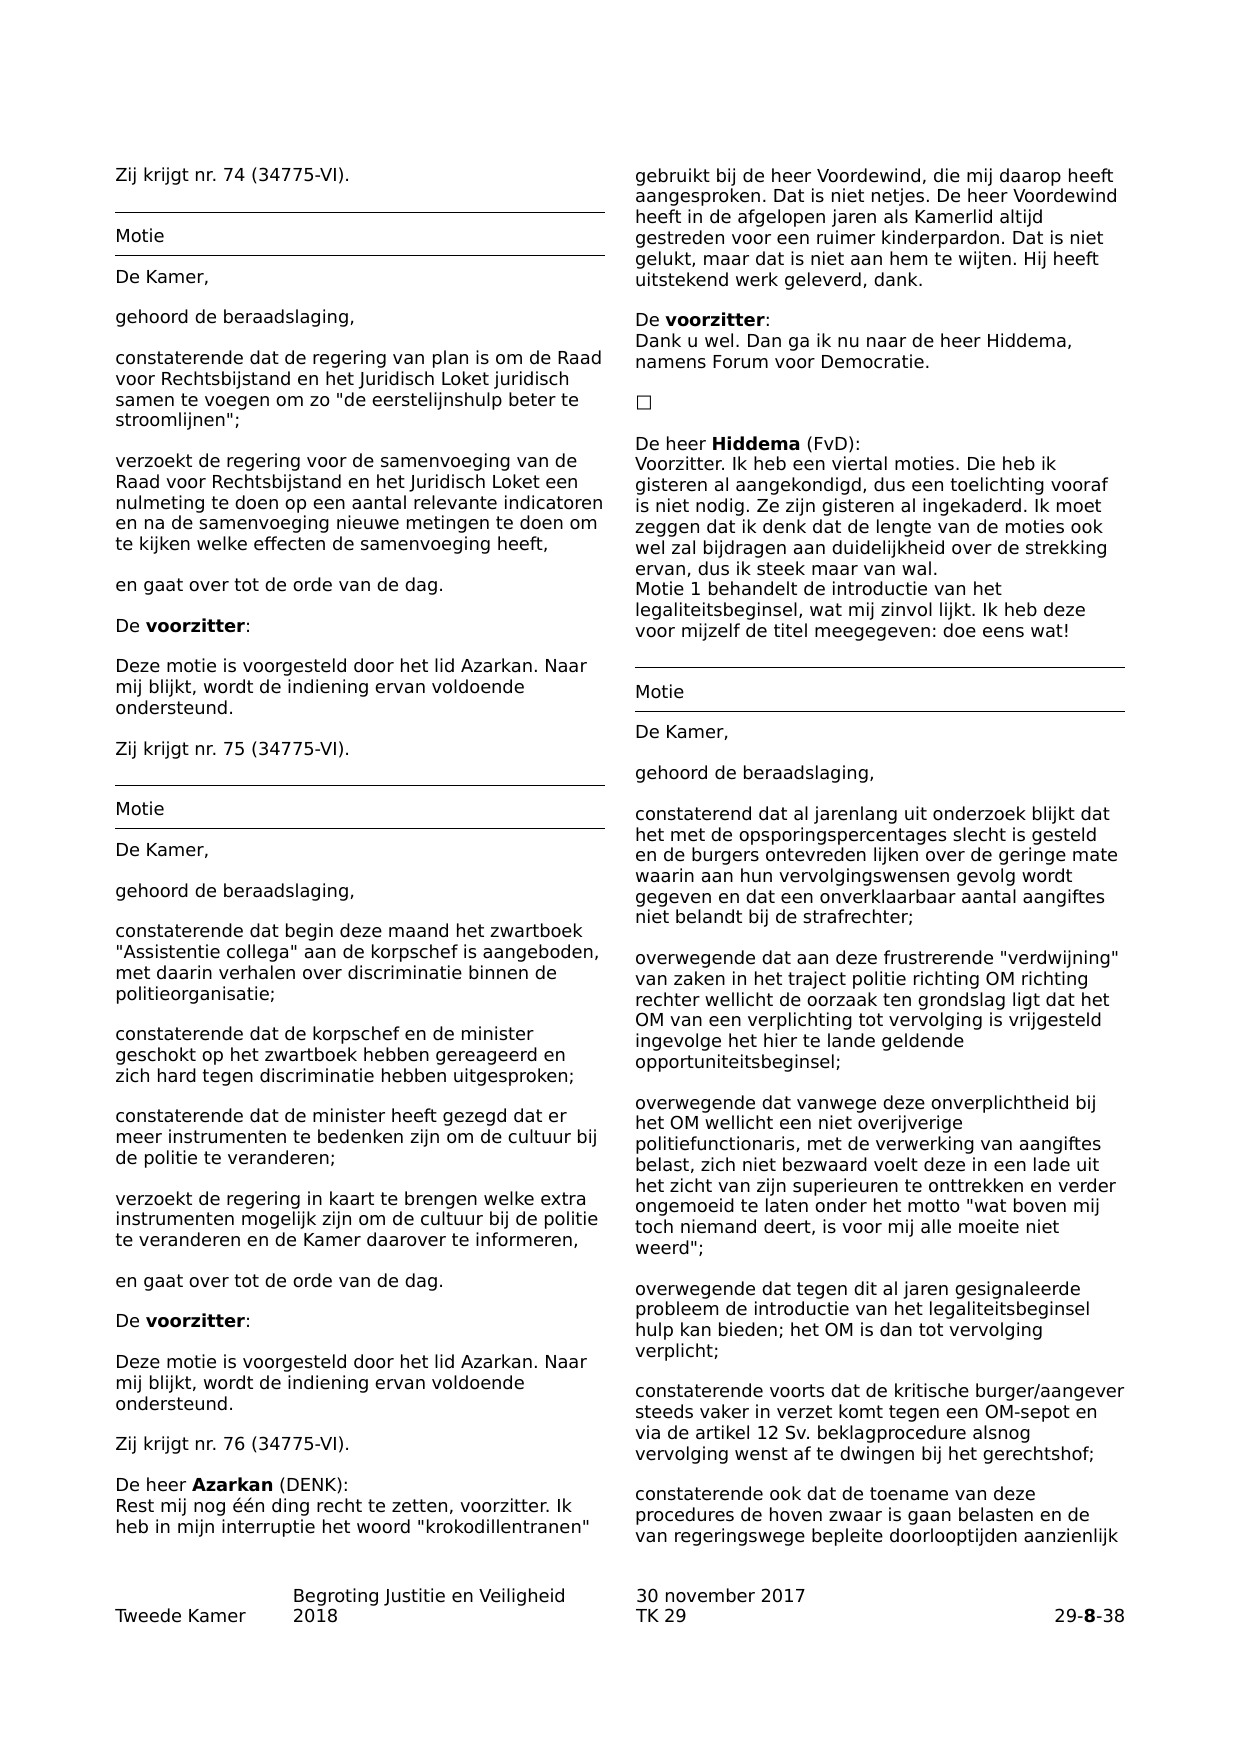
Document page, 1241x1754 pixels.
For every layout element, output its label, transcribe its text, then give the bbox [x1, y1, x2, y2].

text Zij krijgt nr. 74 (34775-VI). [115, 165, 605, 186]
text Dank u wel. Dan ga ik nu naar de heer Hiddema, namens Forum voor Democratie. [635, 331, 1125, 373]
text De heer Hiddema (FvD): [635, 433, 1125, 454]
text Motie [635, 682, 1125, 702]
text verzoekt de regering voor de samenvoeging van de Raad voor Rechtsbijstand en het Juridisch Loket een nulmeting te doen op een aantal relevante indicatoren en na de samenvoeging nieuwe metingen te doen om te kijken welke effecten de samenvoeging heeft, [115, 451, 605, 555]
text gehoord de beraadslaging, [115, 880, 605, 901]
text gebruikt bij de heer Voordewind, die mij daarop heeft aangesproken. Dat is niet netjes. De heer Voordewind heeft in de afgelopen jaren als Kamerlid altijd gestreden voor een ruimer kinderpardon. Dat is niet gelukt, maar dat is niet aan hem te wijten. Hij heeft uitstekend werk geleverd, dank. [635, 165, 1125, 290]
text constaterende dat de minister heeft gezegd dat er meer instrumenten te bedenken zijn om de cultuur bij de politie te veranderen; [115, 1106, 605, 1168]
text De Kamer, [115, 267, 605, 287]
text verzoekt de regering in kaart te brengen welke extra instrumenten mogelijk zijn om de cultuur bij de politie te veranderen en de Kamer daarover te informeren, [115, 1188, 605, 1251]
text De voorzitter: [115, 1311, 605, 1332]
text Voorzitter. Ik heb een viertal moties. Die heb ik gisteren al aangekondigd, dus een toelichting vooraf is niet nodig. Ze zijn gisteren al ingekaderd. Ik moet zeggen dat ik denk dat de lengte van de moties ook wel zal bijdragen aan duidelijkheid over de strekking ervan, dus ik steek maar van wal. [635, 454, 1125, 579]
text constaterende dat de korpschef en de minister geschokt op het zwartboek hebben gereageerd en zich hard tegen discriminatie hebben uitgesproken; [115, 1024, 605, 1086]
text Zij krijgt nr. 75 (34775-VI). [115, 738, 605, 759]
text Motie 1 behandelt de introductie van het legaliteitsbeginsel, wat mij zinvol lijkt. Ik heb deze voor mijzelf de titel meegegeven: doe eens wat! [635, 579, 1125, 642]
text en gaat over tot de orde van de dag. [115, 575, 605, 595]
text gehoord de beraadslaging, [115, 307, 605, 328]
text De voorzitter: [635, 310, 1125, 331]
text Deze motie is voorgesteld door het lid Azarkan. Naar mij blijkt, wordt de indiening ervan voldoende ondersteund. [115, 656, 605, 718]
text Rest mij nog één ding recht te zetten, voorzitter. Ik heb in mijn interruptie het woord "krokodillentranen" [115, 1496, 605, 1537]
text constaterende dat de regering van plan is om de Raad voor Rechtsbijstand en het Juridisch Loket juridisch samen te voegen om zo "de eerstelijnshulp beter te stroomlijnen"; [115, 348, 605, 431]
text constaterende dat begin deze maand het zwartboek "Assistentie collega" aan de korpschef is aangeboden, met daarin verhalen over discriminatie binnen de politieorganisatie; [115, 921, 605, 1004]
text constaterende voorts dat de kritische burger/aangever steeds vaker in verzet komt tegen een OM-sepot en via de artikel 12 Sv. beklagprocedure alsnog vervolging wenst af te dwingen bij het gerechtshof; [635, 1381, 1125, 1464]
text De Kamer, [635, 722, 1125, 743]
text Zij krijgt nr. 76 (34775-VI). [115, 1434, 605, 1455]
text overwegende dat aan deze frustrerende "verdwijning" van zaken in het traject politie richting OM richting rechter wellicht de oorzaak ten grondslag ligt dat het OM van een verplichting tot vervolging is vrijgesteld ingevolge het hier te lande geldende opportuniteitsbeginsel; [635, 948, 1125, 1072]
text constaterend dat al jarenlang uit onderzoek blijkt dat het met de opsporingspercentages slecht is gesteld en de burgers ontevreden lijken over de geringe mate waarin aan hun vervolgingswensen gevolg wordt gegeven en dat een onverklaarbaar aantal aangiftes niet belandt bij de strafrechter; [635, 804, 1125, 928]
text gehoord de beraadslaging, [635, 763, 1125, 784]
text constaterende ook dat de toename van deze procedures de hoven zwaar is gaan belasten en de van regeringswege bepleite doorlooptijden aanzienlijk [635, 1484, 1125, 1546]
text Deze motie is voorgesteld door het lid Azarkan. Naar mij blijkt, wordt de indiening ervan voldoende ondersteund. [115, 1352, 605, 1414]
text overwegende dat tegen dit al jaren gesignaleerde probleem de introductie van het legaliteitsbeginsel hulp kan bieden; het OM is dan tot vervolging verplicht; [635, 1278, 1125, 1361]
text De voorzitter: [115, 615, 605, 636]
text De Kamer, [115, 840, 605, 860]
text Motie [115, 799, 605, 820]
text ⬜ [635, 393, 1125, 413]
text Motie [115, 226, 605, 247]
text en gaat over tot de orde van de dag. [115, 1271, 605, 1291]
text overwegende dat vanwege deze onverplichtheid bij het OM wellicht een niet overijverige politiefunctionaris, met de verwerking van aangiftes belast, zich niet bezwaard voelt deze in een lade uit het zicht van zijn superieuren te onttrekken en verder ongemoeid te laten onder het motto "wat boven mij toch niemand deert, is voor mij alle moeite niet weerd"; [635, 1092, 1125, 1258]
text De heer Azarkan (DENK): [115, 1475, 605, 1496]
